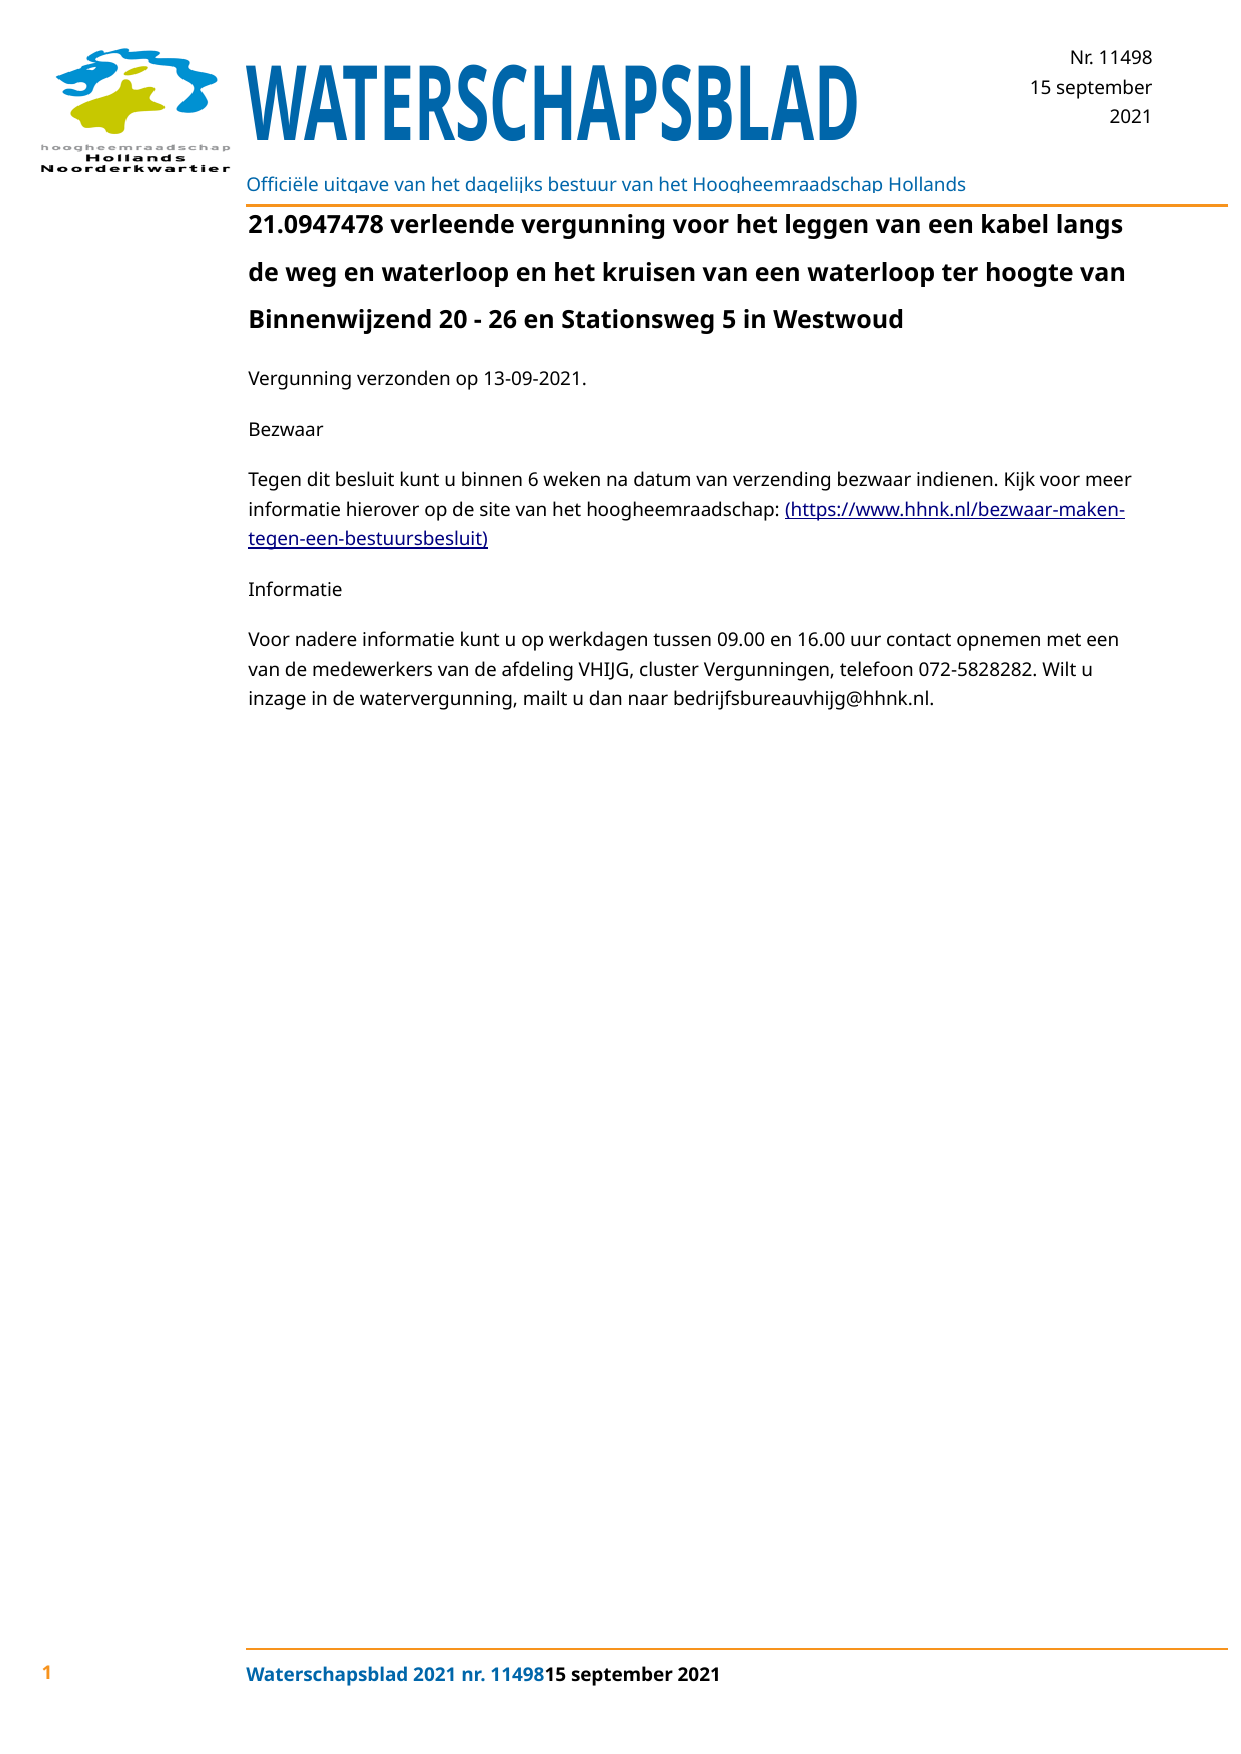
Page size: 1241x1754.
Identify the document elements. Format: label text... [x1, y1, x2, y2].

text Voor nadere informatie kunt u op werkdagen tussen 09.00 en 16.00 uur contact opnemen met een van de medewerkers van de afdeling VHIJG, cluster Vergunningen, telefoon 072-5828282. Wilt u inzage in de watervergunning, mailt u dan naar bedrijfsbureauvhijg@hhnk.nl. [248, 626, 1152, 711]
text Bezwaar [248, 416, 1152, 442]
text Tegen dit besluit kunt u binnen 6 weken na datum van verzending bezwaar indienen. Kijk voor meer informatie hierover op de site van het hoogheemraadschap: (https://www.hhnk.nl/bezwaar-maken-tegen-een-bestuursbesluit) [248, 466, 1152, 551]
picture [41, 47, 231, 172]
text 21.0947478 verleende vergunning voor het leggen van een kabel langs de weg en waterloop en het kruisen van een waterloop ter hoogte van Binnenwijzend 20 - 26 en Stationsweg 5 in Westwoud [248, 207, 1152, 336]
text Informatie [248, 576, 1152, 602]
text Vergunning verzonden op 13-09-2021. [248, 366, 1152, 391]
